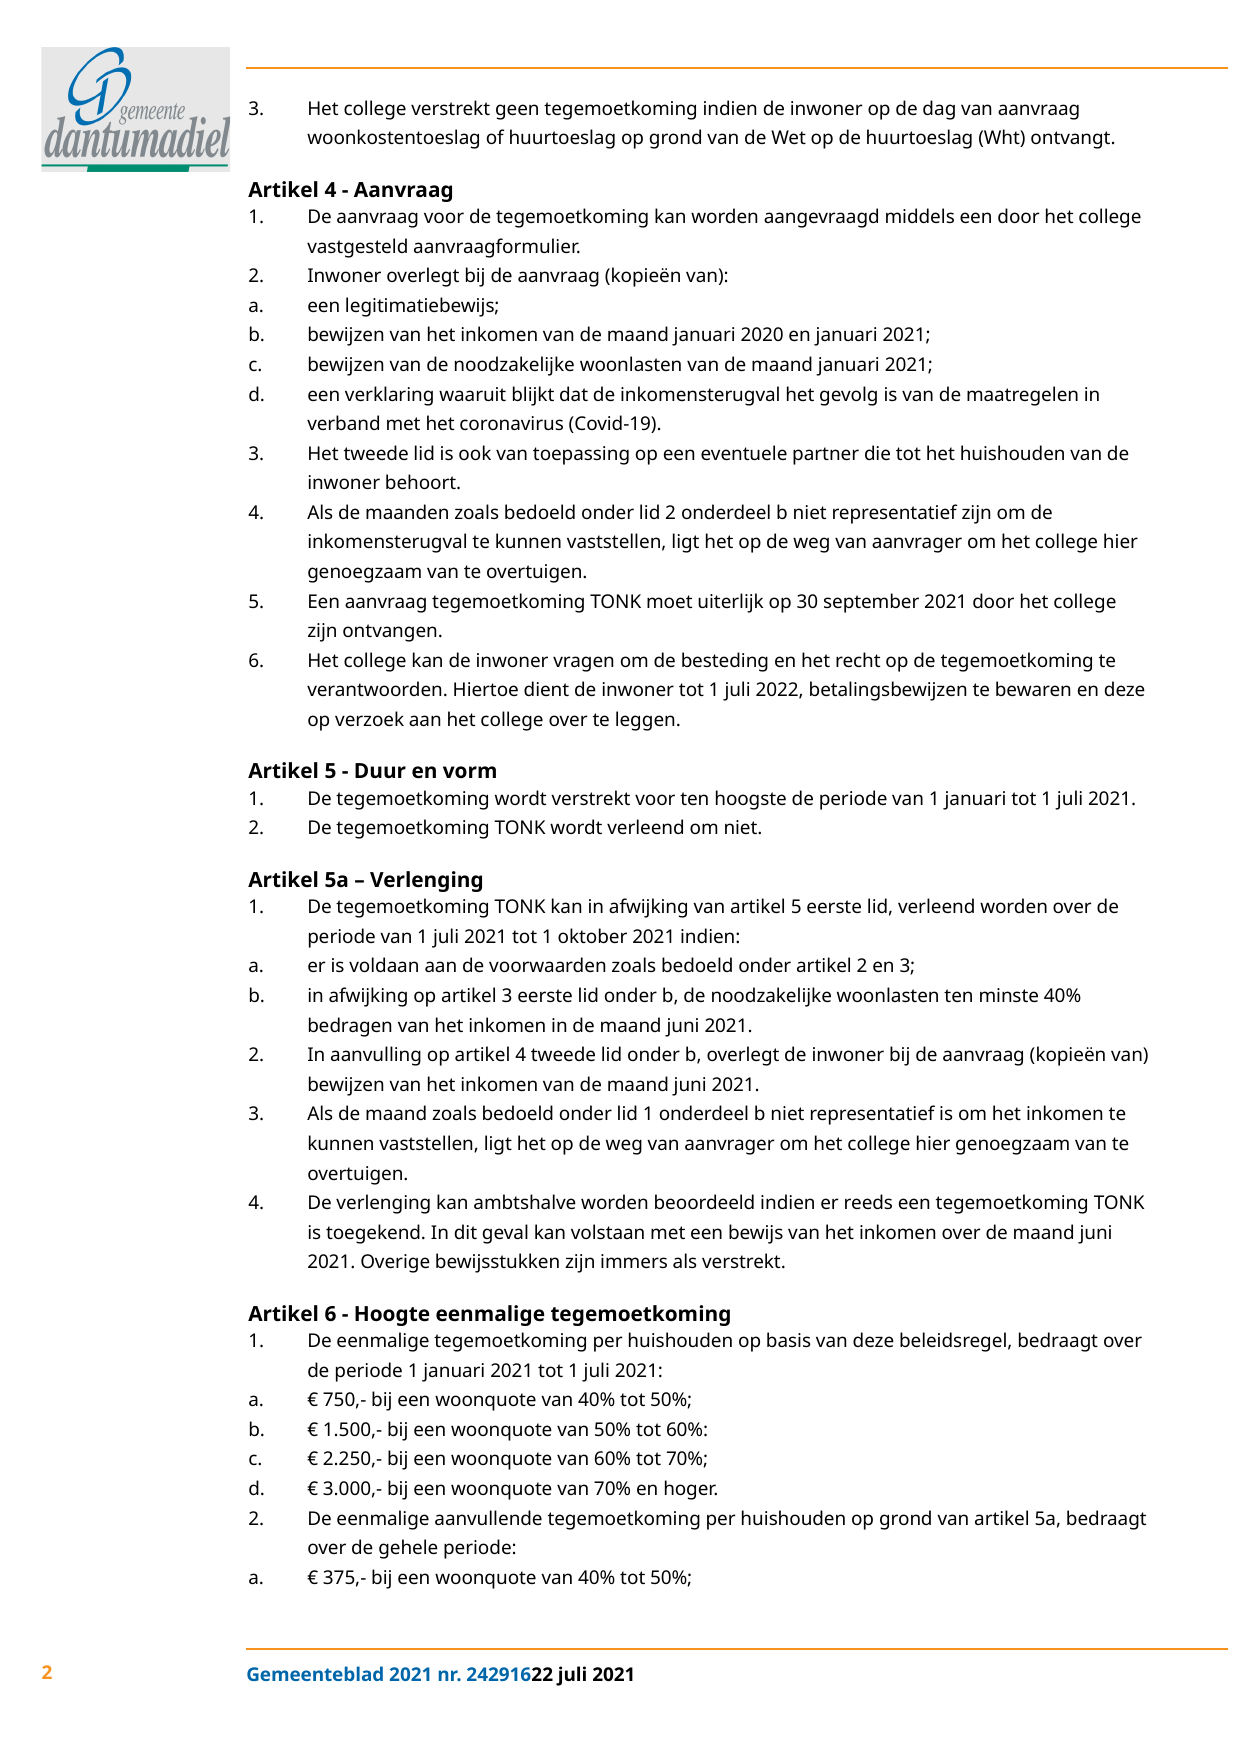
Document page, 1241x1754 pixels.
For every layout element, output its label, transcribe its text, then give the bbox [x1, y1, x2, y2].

list € 375,- bij een woonquote van 40% tot 50%; [248, 1564, 1152, 1590]
list € 1.500,- bij een woonquote van 50% tot 60%: [248, 1416, 1152, 1442]
text Artikel 4 - Aanvraag [248, 175, 1152, 203]
list Als de maand zoals bedoeld onder lid 1 onderdeel b niet representatief is om het inkomen te kunnen vaststellen, ligt het op de weg van aanvrager om het college hier genoegzaam van te overtuigen. [248, 1101, 1152, 1185]
list De eenmalige aanvullende tegemoetkoming per huishouden op grond van artikel 5a, bedraagt over de gehele periode: [248, 1505, 1152, 1560]
list Als de maanden zoals bedoeld onder lid 2 onderdeel b niet representatief zijn om de inkomensterugval te kunnen vaststellen, ligt het op de weg van aanvrager om het college hier genoegzaam van te overtuigen. [248, 499, 1152, 584]
list € 3.000,- bij een woonquote van 70% en hoger. [248, 1475, 1152, 1501]
text Artikel 6 - Hoogte eenmalige tegemoetkoming [248, 1299, 1152, 1327]
list De eenmalige tegemoetkoming per huishouden op basis van deze beleidsregel, bedraagt over de periode 1 januari 2021 tot 1 juli 2021: [248, 1327, 1152, 1383]
list bewijzen van de noodzakelijke woonlasten van de maand januari 2021; [248, 351, 1152, 377]
list € 2.250,- bij een woonquote van 60% tot 70%; [248, 1446, 1152, 1471]
list Inwoner overlegt bij de aanvraag (kopieën van): [248, 262, 1152, 288]
list er is voldaan aan de voorwaarden zoals bedoeld onder artikel 2 en 3; [248, 953, 1152, 978]
text Artikel 5 - Duur en vorm [248, 757, 1152, 785]
list Het college verstrekt geen tegemoetkoming indien de inwoner op de dag van aanvraag woonkostentoeslag of huurtoeslag op grond van de Wet op de huurtoeslag (Wht) ontvangt. [248, 95, 1152, 150]
list De aanvraag voor de tegemoetkoming kan worden aangevraagd middels een door het college vastgesteld aanvraagformulier. [248, 203, 1152, 258]
list De tegemoetkoming wordt verstrekt voor ten hoogste de periode van 1 januari tot 1 juli 2021. [248, 785, 1152, 811]
list De tegemoetkoming TONK wordt verleend om niet. [248, 814, 1152, 840]
list € 750,- bij een woonquote van 40% tot 50%; [248, 1386, 1152, 1412]
list in afwijking op artikel 3 eerste lid onder b, de noodzakelijke woonlasten ten minste 40% bedragen van het inkomen in de maand juni 2021. [248, 982, 1152, 1037]
list In aanvulling op artikel 4 tweede lid onder b, overlegt de inwoner bij de aanvraag (kopieën van) bewijzen van het inkomen van de maand juni 2021. [248, 1041, 1152, 1097]
list Het tweede lid is ook van toepassing op een eventuele partner die tot het huishouden van de inwoner behoort. [248, 440, 1152, 495]
list De tegemoetkoming TONK kan in afwijking van artikel 5 eerste lid, verleend worden over de periode van 1 juli 2021 tot 1 oktober 2021 indien: [248, 893, 1152, 949]
list een legitimatiebewijs; [248, 292, 1152, 318]
list De verlenging kan ambtshalve worden beoordeeld indien er reeds een tegemoetkoming TONK is toegekend. In dit geval kan volstaan met een bewijs van het inkomen over de maand juni 2021. Overige bewijsstukken zijn immers als verstrekt. [248, 1189, 1152, 1274]
list bewijzen van het inkomen van de maand januari 2020 en januari 2021; [248, 322, 1152, 347]
text Artikel 5a – Verlenging [248, 865, 1152, 893]
list een verklaring waaruit blijkt dat de inkomensterugval het gevolg is van de maatregelen in verband met het coronavirus (Covid-19). [248, 381, 1152, 436]
list Een aanvraag tegemoetkoming TONK moet uiterlijk op 30 september 2021 door het college zijn ontvangen. [248, 588, 1152, 643]
list Het college kan de inwoner vragen om de besteding en het recht op de tegemoetkoming te verantwoorden. Hiertoe dient de inwoner tot 1 juli 2022, betalingsbewijzen te bewaren en deze op verzoek aan het college over te leggen. [248, 647, 1152, 732]
picture [41, 47, 231, 172]
